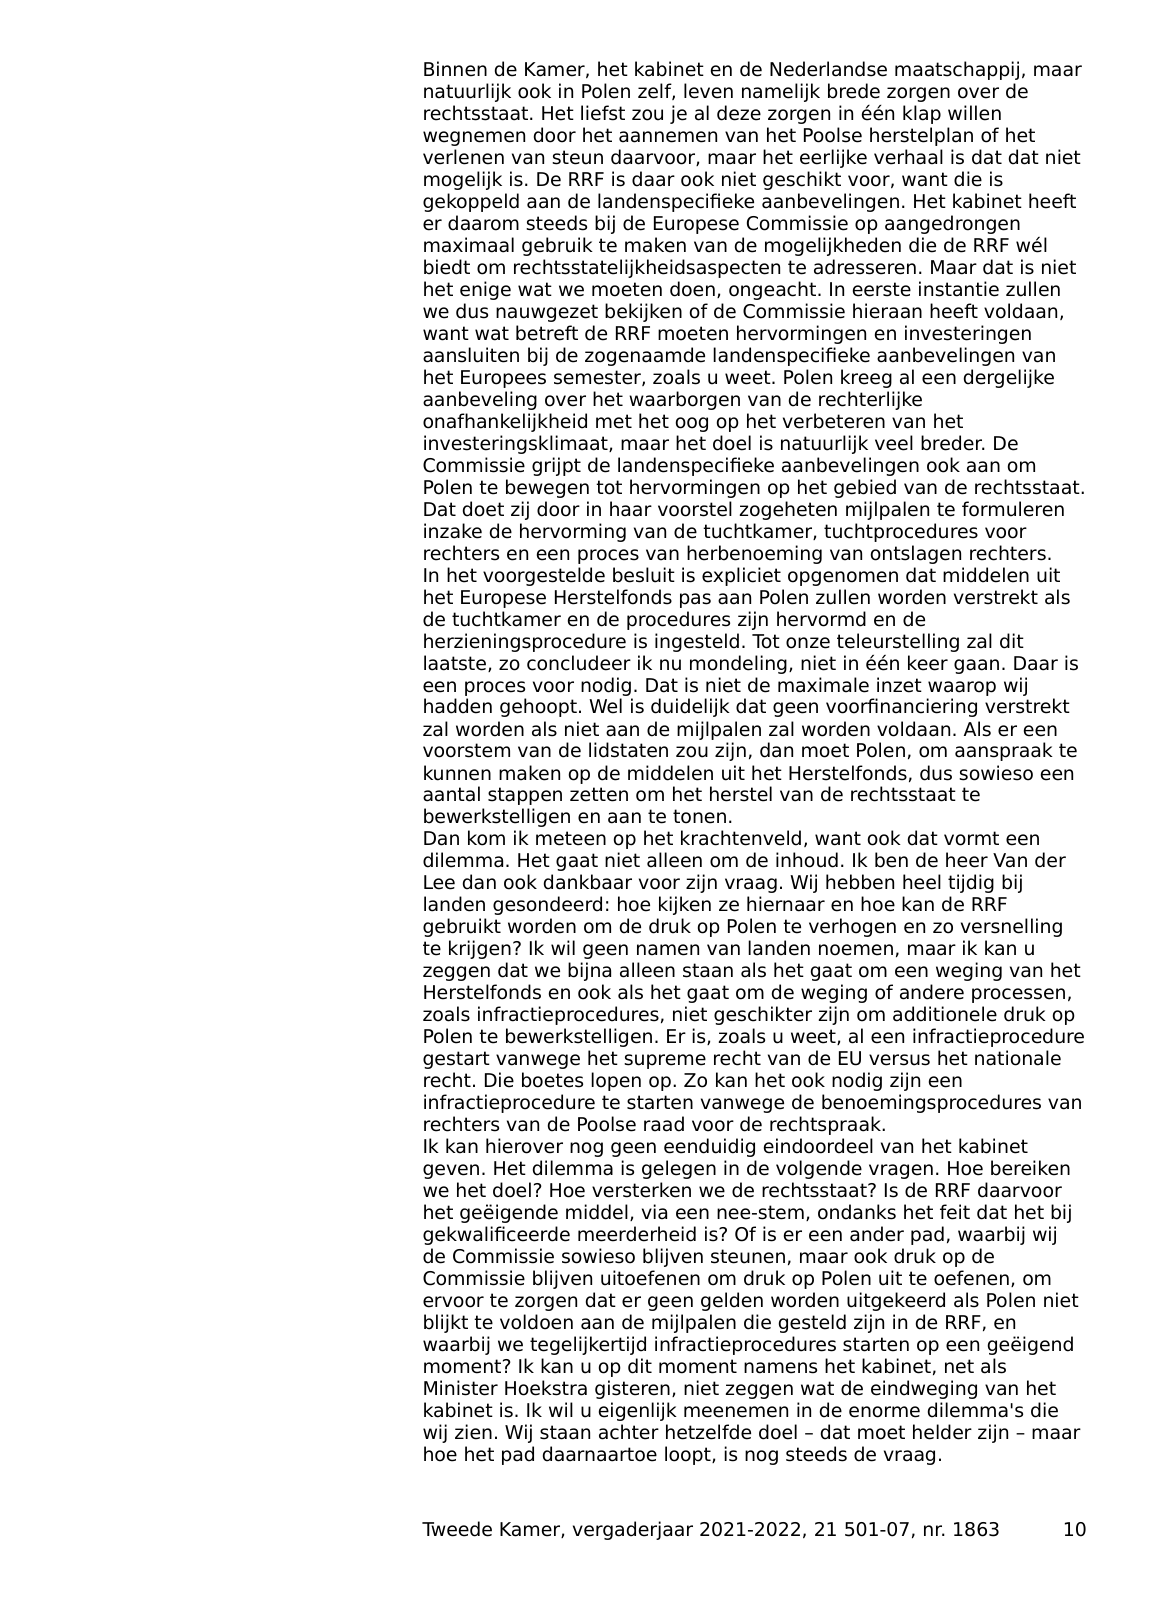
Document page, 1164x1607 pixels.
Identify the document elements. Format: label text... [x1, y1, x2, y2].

text Binnen de Kamer, het kabinet en de Nederlandse maatschappij, maar natuurlijk ook in Polen zelf, leven namelijk brede zorgen over de rechtsstaat. Het liefst zou je al deze zorgen in één klap willen wegnemen door het aannemen van het Poolse herstelplan of het verlenen van steun daarvoor, maar het eerlijke verhaal is dat dat niet mogelijk is. De RRF is daar ook niet geschikt voor, want die is gekoppeld aan de landenspecifieke aanbevelingen. Het kabinet heeft er daarom steeds bij de Europese Commissie op aangedrongen maximaal gebruik te maken van de mogelijkheden die de RRF wél biedt om rechtsstatelijkheidsaspecten te adresseren. Maar dat is niet het enige wat we moeten doen, ongeacht. In eerste instantie zullen we dus nauwgezet bekijken of de Commissie hieraan heeft voldaan, want wat betreft de RRF moeten hervormingen en investeringen aansluiten bij de zogenaamde landenspecifieke aanbevelingen van het Europees semester, zoals u weet. Polen kreeg al een dergelijke aanbeveling over het waarborgen van de rechterlijke onafhankelijkheid met het oog op het verbeteren van het investeringsklimaat, maar het doel is natuurlijk veel breder. De Commissie grijpt de landenspecifieke aanbevelingen ook aan om Polen te bewegen tot hervormingen op het gebied van de rechtsstaat. Dat doet zij door in haar voorstel zogeheten mijlpalen te formuleren inzake de hervorming van de tuchtkamer, tuchtprocedures voor rechters en een proces van herbenoeming van ontslagen rechters. [422, 59, 1087, 564]
text In het voorgestelde besluit is expliciet opgenomen dat middelen uit het Europese Herstelfonds pas aan Polen zullen worden verstrekt als de tuchtkamer en de procedures zijn hervormd en de herzieningsprocedure is ingesteld. Tot onze teleurstelling zal dit laatste, zo concludeer ik nu mondeling, niet in één keer gaan. Daar is een proces voor nodig. Dat is niet de maximale inzet waarop wij hadden gehoopt. Wel is duidelijk dat geen voorfinanciering verstrekt zal worden als niet aan de mijlpalen zal worden voldaan. Als er een voorstem van de lidstaten zou zijn, dan moet Polen, om aanspraak te kunnen maken op de middelen uit het Herstelfonds, dus sowieso een aantal stappen zetten om het herstel van de rechtsstaat te bewerkstelligen en aan te tonen. [422, 564, 1087, 828]
text Dan kom ik meteen op het krachtenveld, want ook dat vormt een dilemma. Het gaat niet alleen om de inhoud. Ik ben de heer Van der Lee dan ook dankbaar voor zijn vraag. Wij hebben heel tijdig bij landen gesondeerd: hoe kijken ze hiernaar en hoe kan de RRF gebruikt worden om de druk op Polen te verhogen en zo versnelling te krijgen? Ik wil geen namen van landen noemen, maar ik kan u zeggen dat we bijna alleen staan als het gaat om een weging van het Herstelfonds en ook als het gaat om de weging of andere processen, zoals infractieprocedures, niet geschikter zijn om additionele druk op Polen te bewerkstelligen. Er is, zoals u weet, al een infractieprocedure gestart vanwege het supreme recht van de EU versus het nationale recht. Die boetes lopen op. Zo kan het ook nodig zijn een infractieprocedure te starten vanwege de benoemingsprocedures van rechters van de Poolse raad voor de rechtspraak. [422, 828, 1087, 1136]
text Ik kan hierover nog geen eenduidig eindoordeel van het kabinet geven. Het dilemma is gelegen in de volgende vragen. Hoe bereiken we het doel? Hoe versterken we de rechtsstaat? Is de RRF daarvoor het geëigende middel, via een nee-stem, ondanks het feit dat het bij gekwalificeerde meerderheid is? Of is er een ander pad, waarbij wij de Commissie sowieso blijven steunen, maar ook druk op de Commissie blijven uitoefenen om druk op Polen uit te oefenen, om ervoor te zorgen dat er geen gelden worden uitgekeerd als Polen niet blijkt te voldoen aan de mijlpalen die gesteld zijn in de RRF, en waarbij we tegelijkertijd infractieprocedures starten op een geëigend moment? Ik kan u op dit moment namens het kabinet, net als Minister Hoekstra gisteren, niet zeggen wat de eindweging van het kabinet is. Ik wil u eigenlijk meenemen in de enorme dilemma's die wij zien. Wij staan achter hetzelfde doel – dat moet helder zijn – maar hoe het pad daarnaartoe loopt, is nog steeds de vraag. [422, 1136, 1087, 1466]
